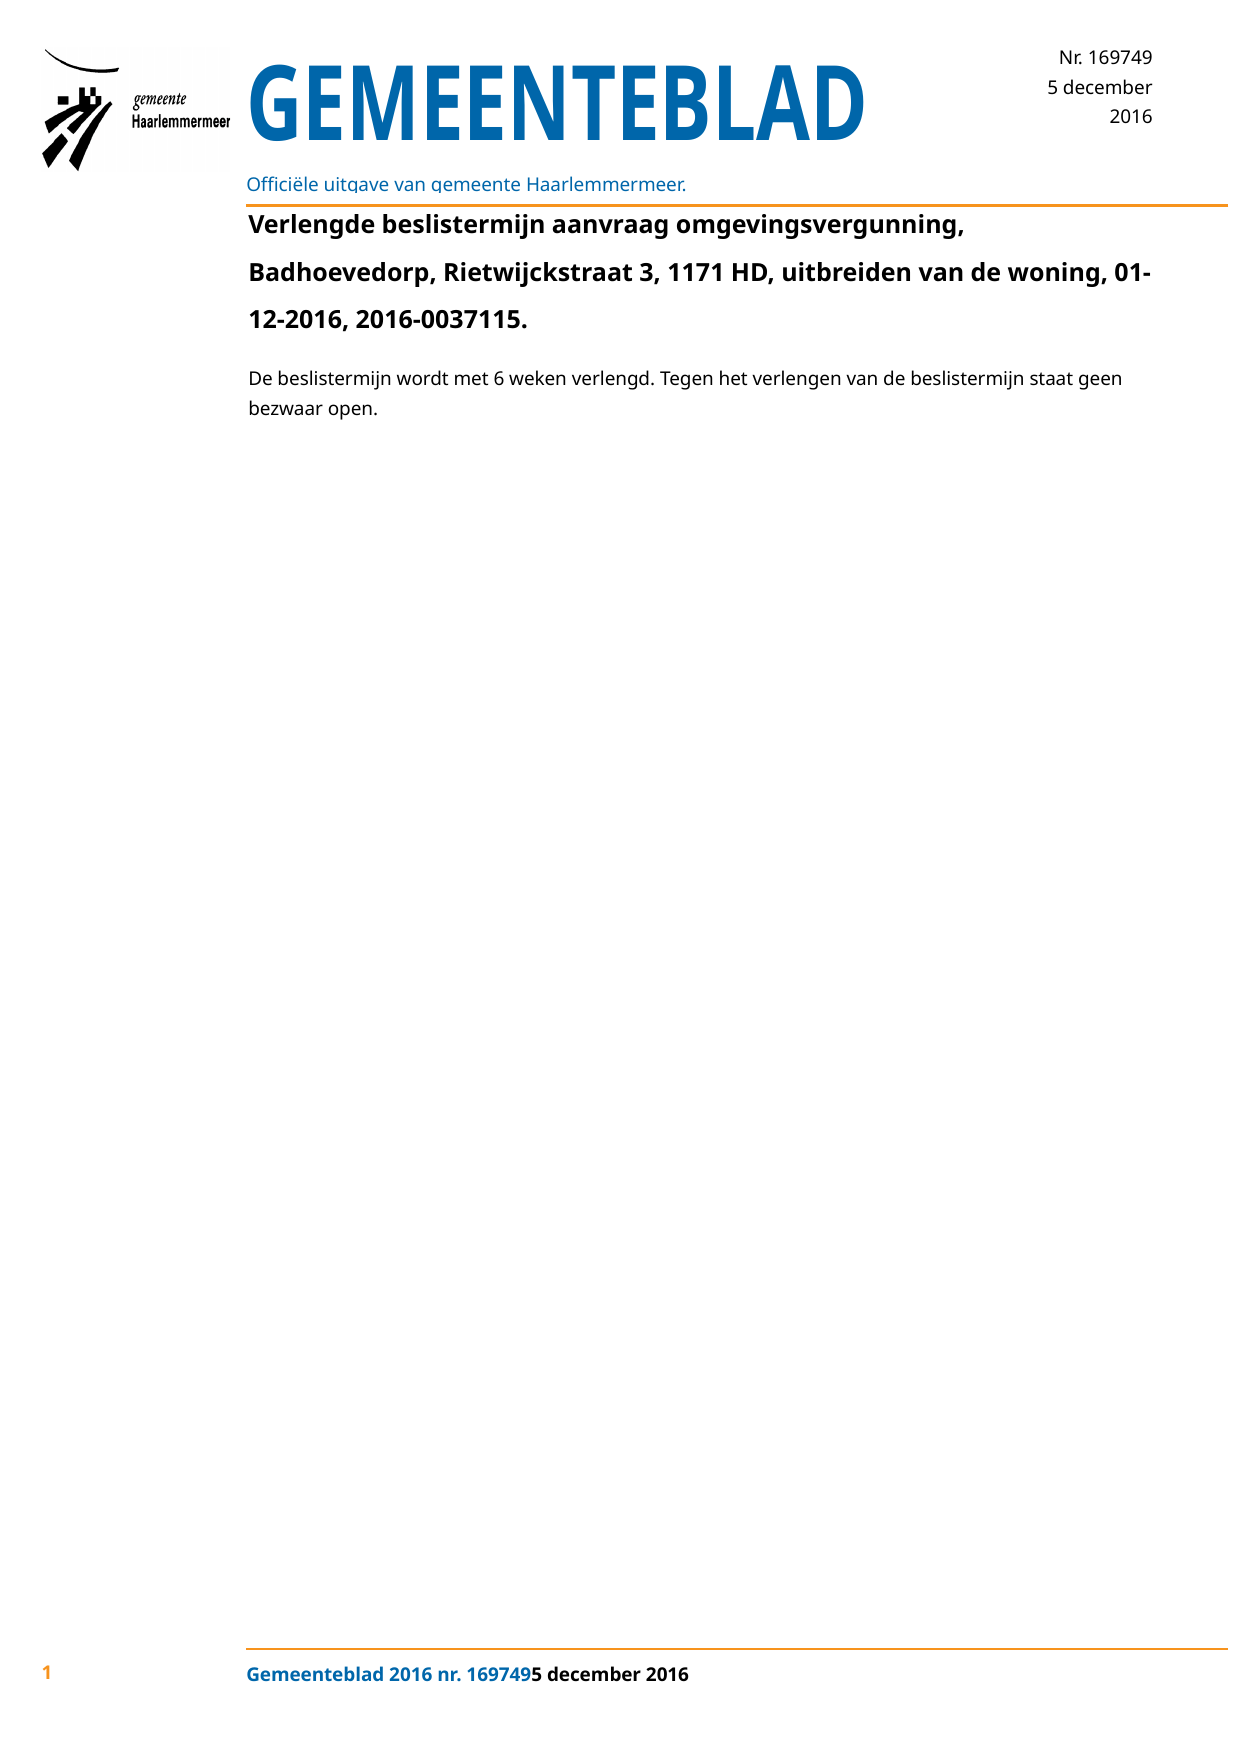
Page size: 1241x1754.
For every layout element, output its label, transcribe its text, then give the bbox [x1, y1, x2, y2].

text Verlengde beslistermijn aanvraag omgevingsvergunning, Badhoevedorp, Rietwijckstraat 3, 1171 HD, uitbreiden van de woning, 01-12-2016, 2016-0037115. [248, 207, 1152, 336]
picture [41, 47, 231, 172]
text De beslistermijn wordt met 6 weken verlengd. Tegen het verlengen van de beslistermijn staat geen bezwaar open. [248, 366, 1152, 421]
